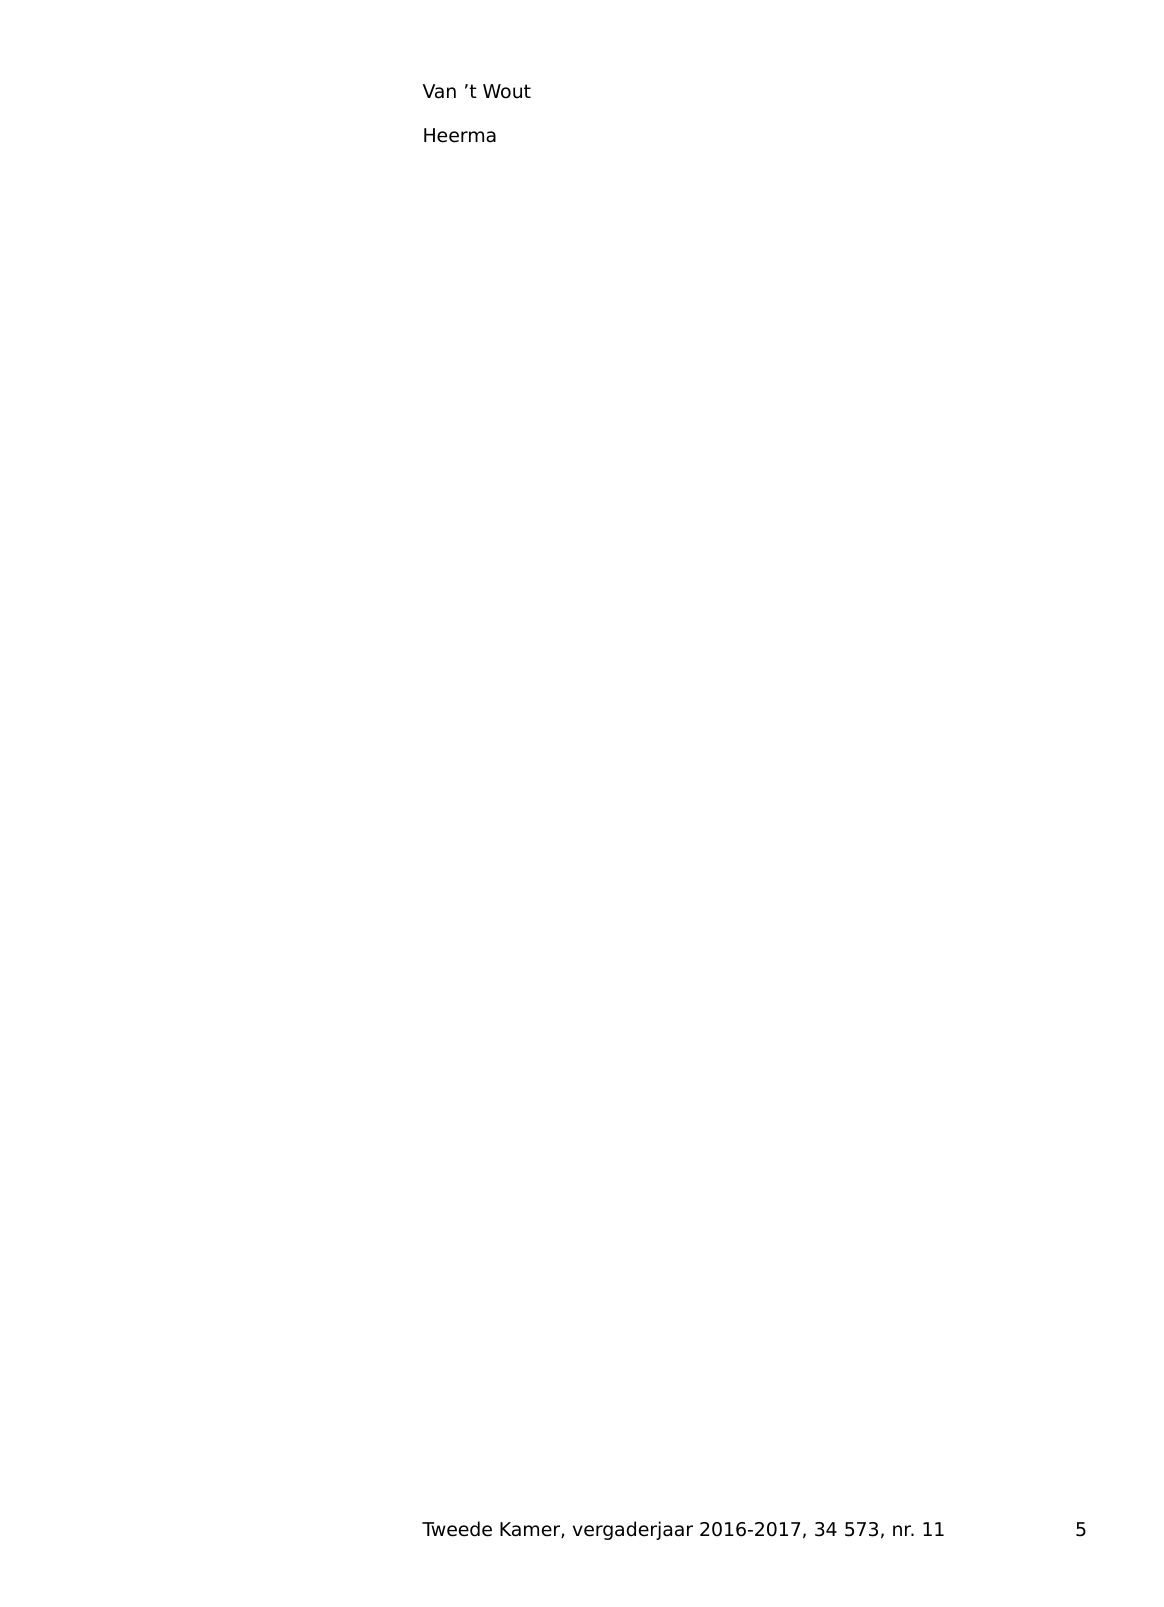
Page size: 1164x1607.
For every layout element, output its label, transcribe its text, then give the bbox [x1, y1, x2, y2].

text Van ’t Wout Heerma [422, 59, 1087, 147]
